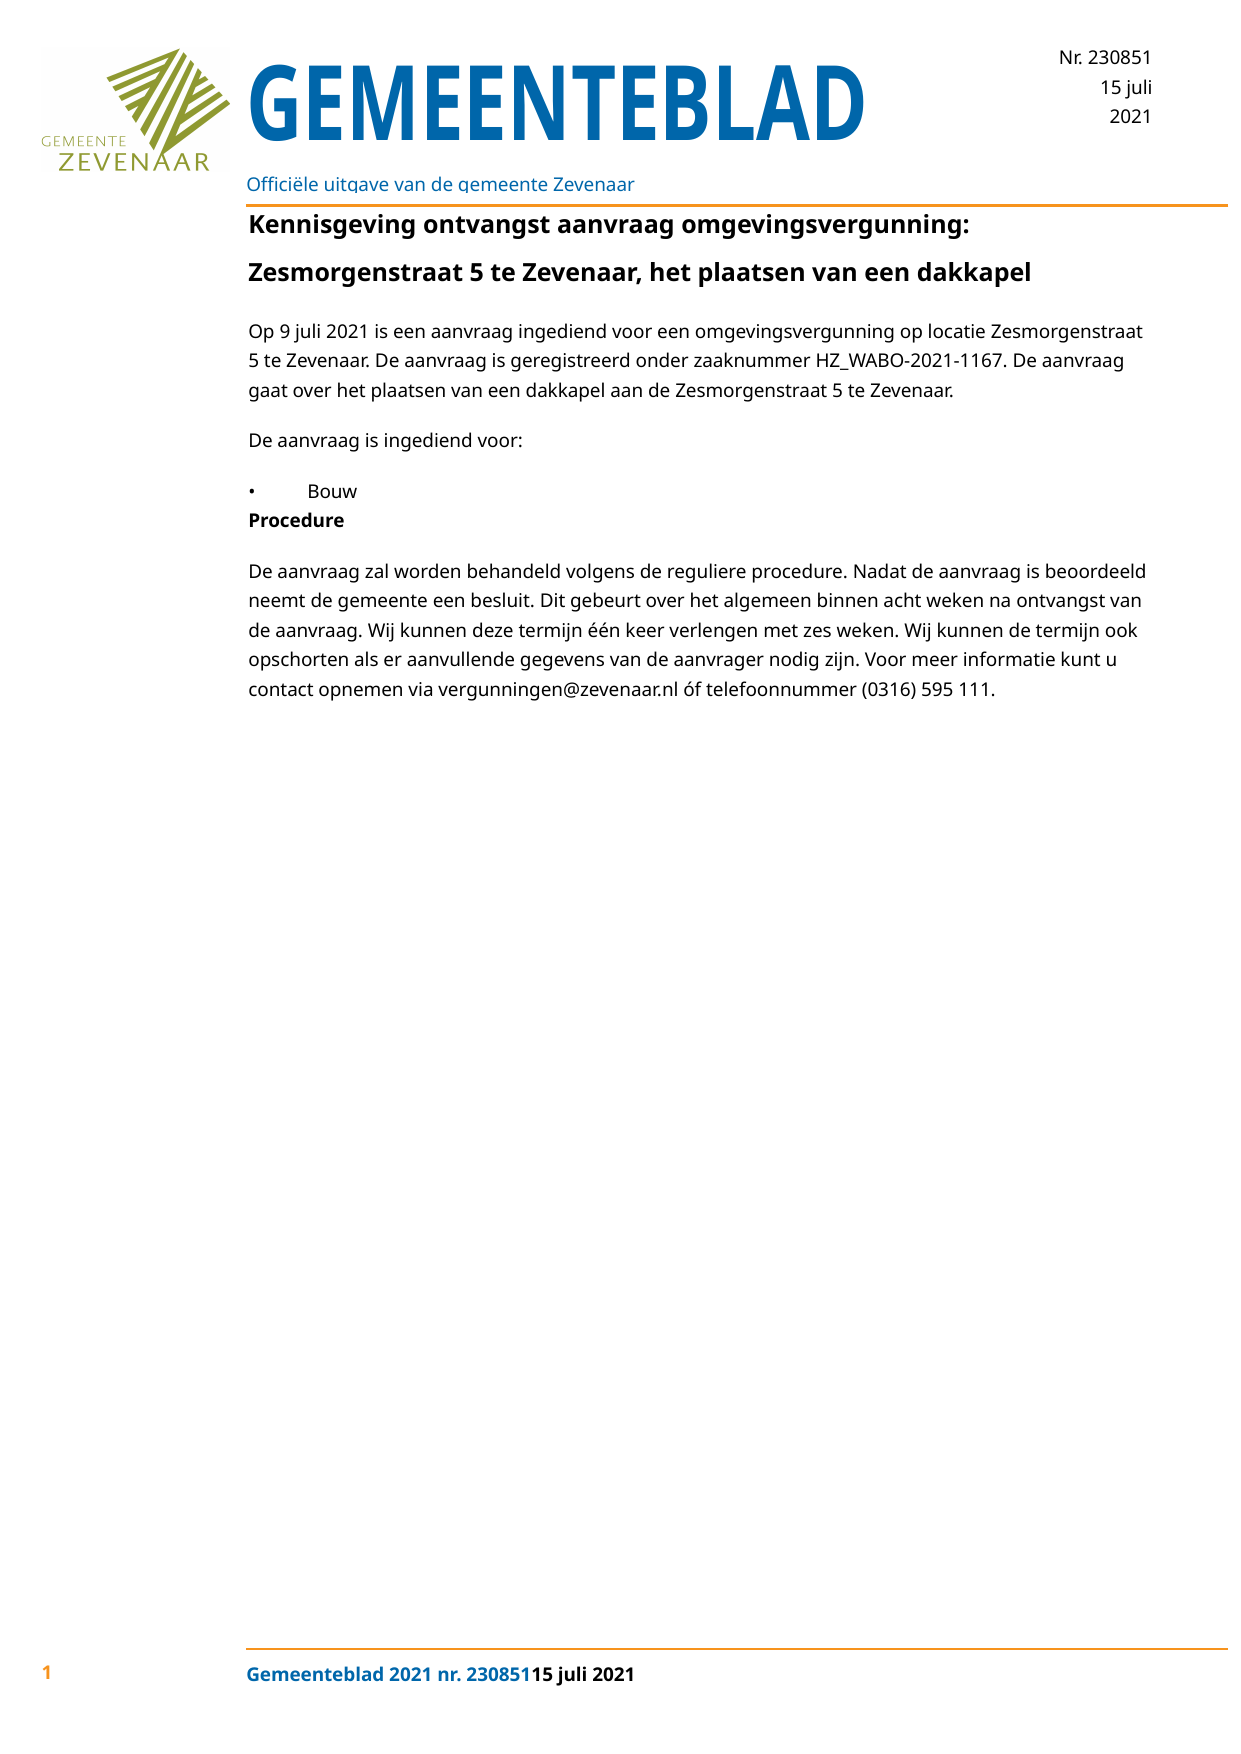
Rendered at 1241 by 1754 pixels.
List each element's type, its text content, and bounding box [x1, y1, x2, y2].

text De aanvraag is ingediend voor: [248, 427, 1152, 453]
text Kennisgeving ontvangst aanvraag omgevingsvergunning: Zesmorgenstraat 5 te Zevenaar, het plaatsen van een dakkapel [248, 207, 1152, 288]
text Op 9 juli 2021 is een aanvraag ingediend voor een omgevingsvergunning op locatie Zesmorgenstraat 5 te Zevenaar. De aanvraag is geregistreerd onder zaaknummer HZ_WABO-2021-1167. De aanvraag gaat over het plaatsen van een dakkapel aan de Zesmorgenstraat 5 te Zevenaar. [248, 318, 1152, 403]
text Procedure [248, 507, 1152, 533]
text De aanvraag zal worden behandeld volgens de reguliere procedure. Nadat de aanvraag is beoordeeld neemt de gemeente een besluit. Dit gebeurt over het algemeen binnen acht weken na ontvangst van de aanvraag. Wij kunnen deze termijn één keer verlengen met zes weken. Wij kunnen de termijn ook opschorten als er aanvullende gegevens van de aanvrager nodig zijn. Voor meer informatie kunt u contact opnemen via vergunningen@zevenaar.nl óf telefoonnummer (0316) 595 111. [248, 558, 1152, 702]
list Bouw [248, 478, 1152, 504]
picture [41, 47, 231, 172]
